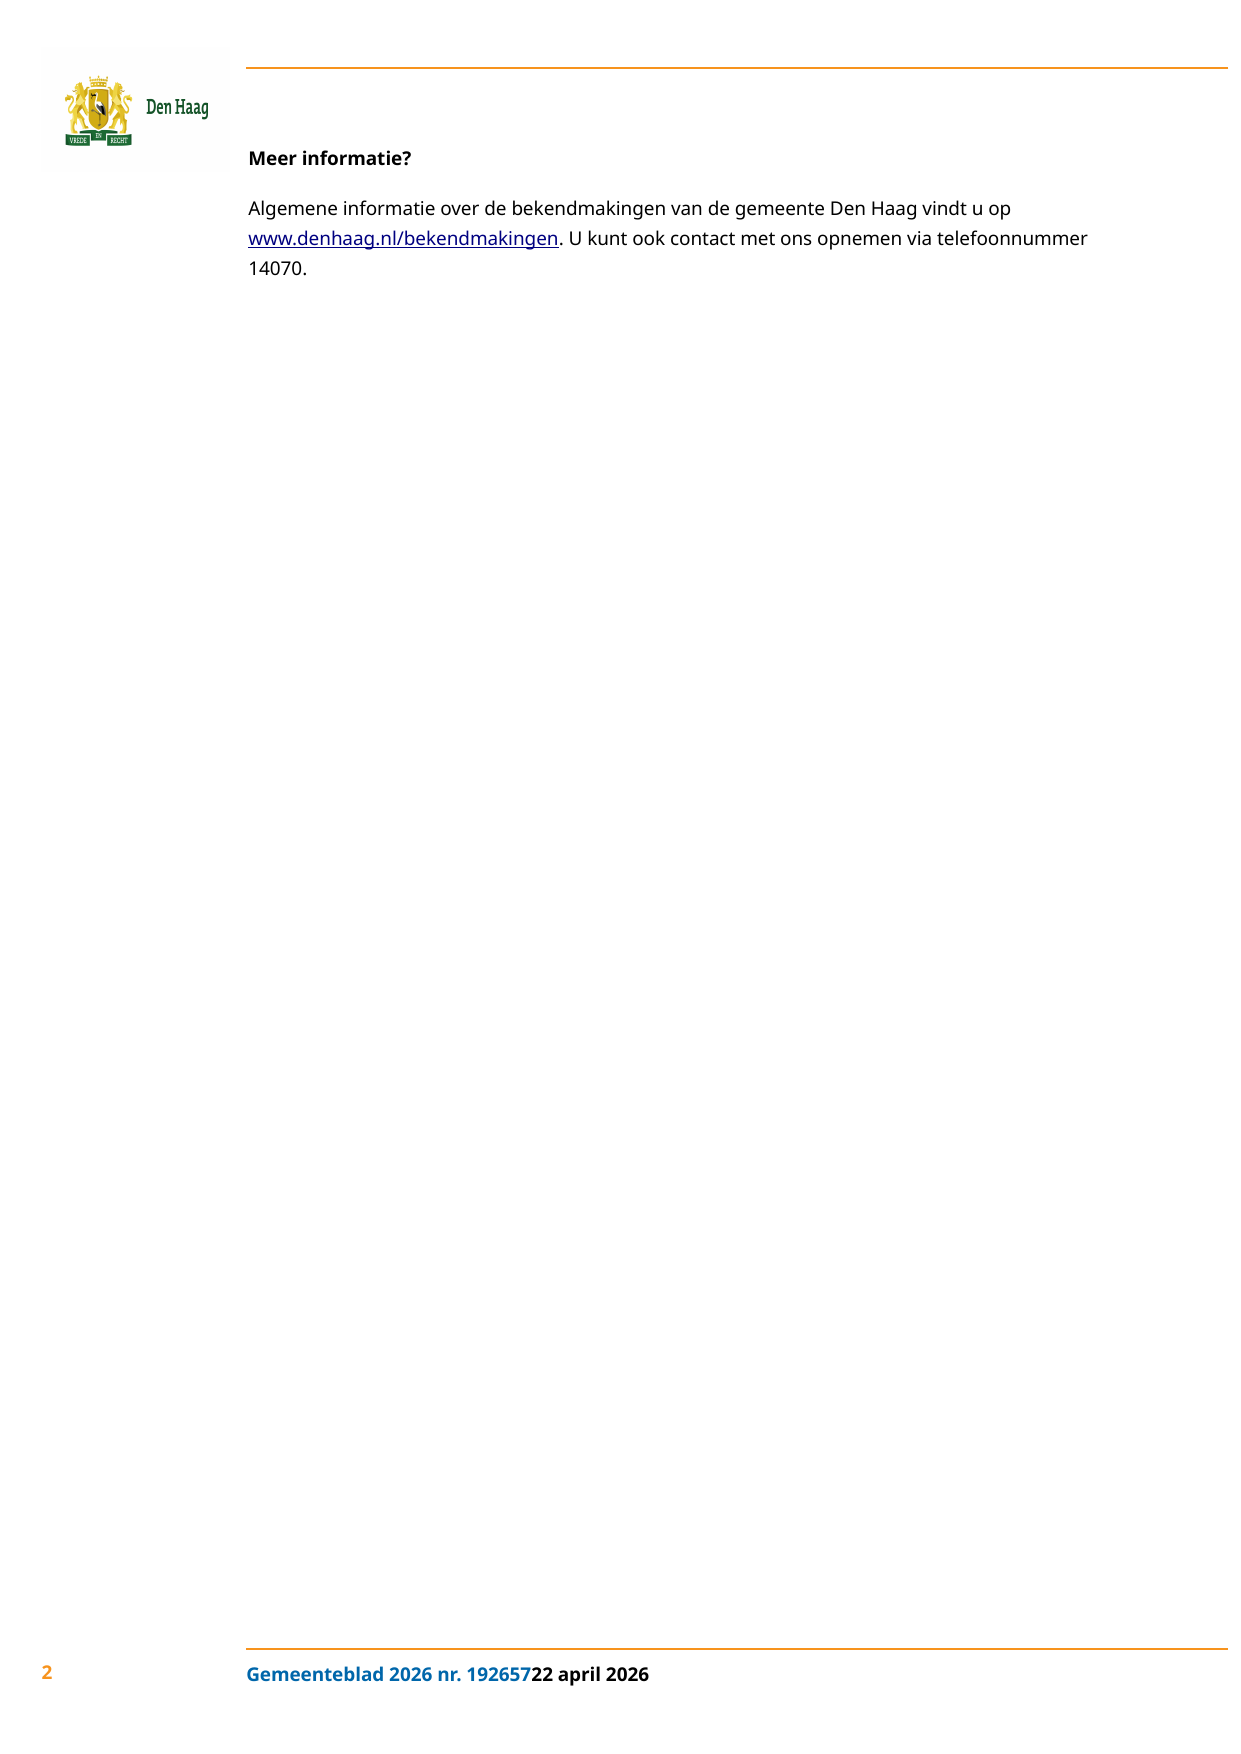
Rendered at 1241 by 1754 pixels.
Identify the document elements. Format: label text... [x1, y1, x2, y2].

text Meer informatie? [248, 145, 1152, 171]
text Algemene informatie over de bekendmakingen van de gemeente Den Haag vindt u op www.denhaag.nl/bekendmakingen. U kunt ook contact met ons opnemen via telefoonnummer 14070. [248, 196, 1152, 281]
picture [41, 47, 231, 172]
